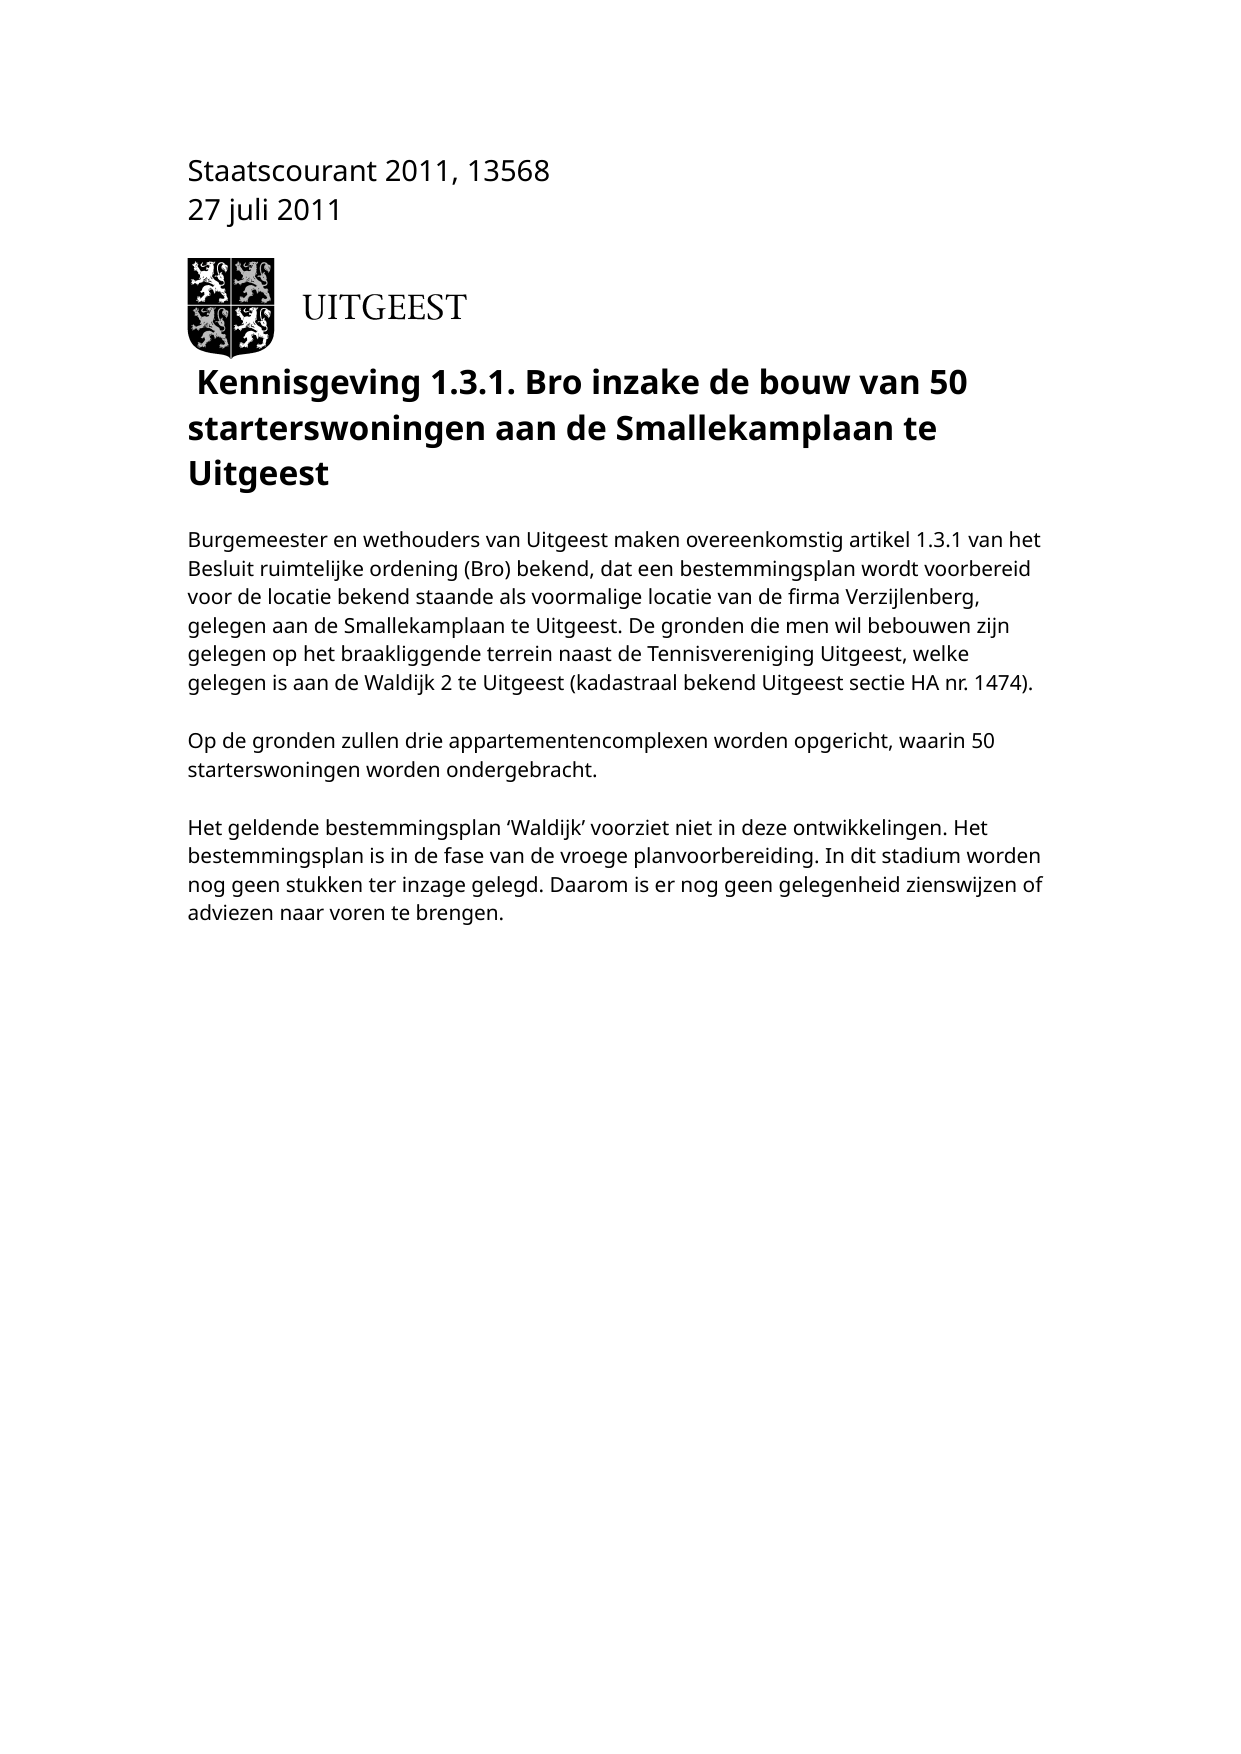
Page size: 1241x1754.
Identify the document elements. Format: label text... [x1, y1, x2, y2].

subtitle Kennisgeving 1.3.1. Bro inzake de bouw van 50 starterswoningen aan de Smallekamplaan te Uitgeest [187, 271, 1053, 496]
text Burgemeester en wethouders van Uitgeest maken overeenkomstig artikel 1.3.1 van het Besluit ruimtelijke ordening (Bro) bekend, dat een bestemmingsplan wordt voorbereid voor de locatie bekend staande als voormalige locatie van de firma Verzijlenberg, gelegen aan de Smallekamplaan te Uitgeest. De gronden die men wil bebouwen zijn gelegen op het braakliggende terrein naast de Tennisvereniging Uitgeest, welke gelegen is aan de Waldijk 2 te Uitgeest (kadastraal bekend Uitgeest sectie HA nr. 1474). [187, 526, 1053, 696]
text Het geldende bestemmingsplan ‘Waldijk’ voorziet niet in deze ontwikkelingen. Het bestemmingsplan is in de fase van de vroege planvoorbereiding. In dit stadium worden nog geen stukken ter inzage gelegd. Daarom is er nog geen gelegenheid zienswijzen of adviezen naar voren te brengen. [187, 813, 1053, 927]
text Op de gronden zullen drie appartementencomplexen worden opgericht, waarin 50 starterswoningen worden ondergebracht. [187, 726, 1053, 783]
text 27 juli 2011 [187, 190, 1053, 229]
text Staatscourant 2011, 13568 [187, 150, 1053, 190]
picture [187, 258, 484, 359]
